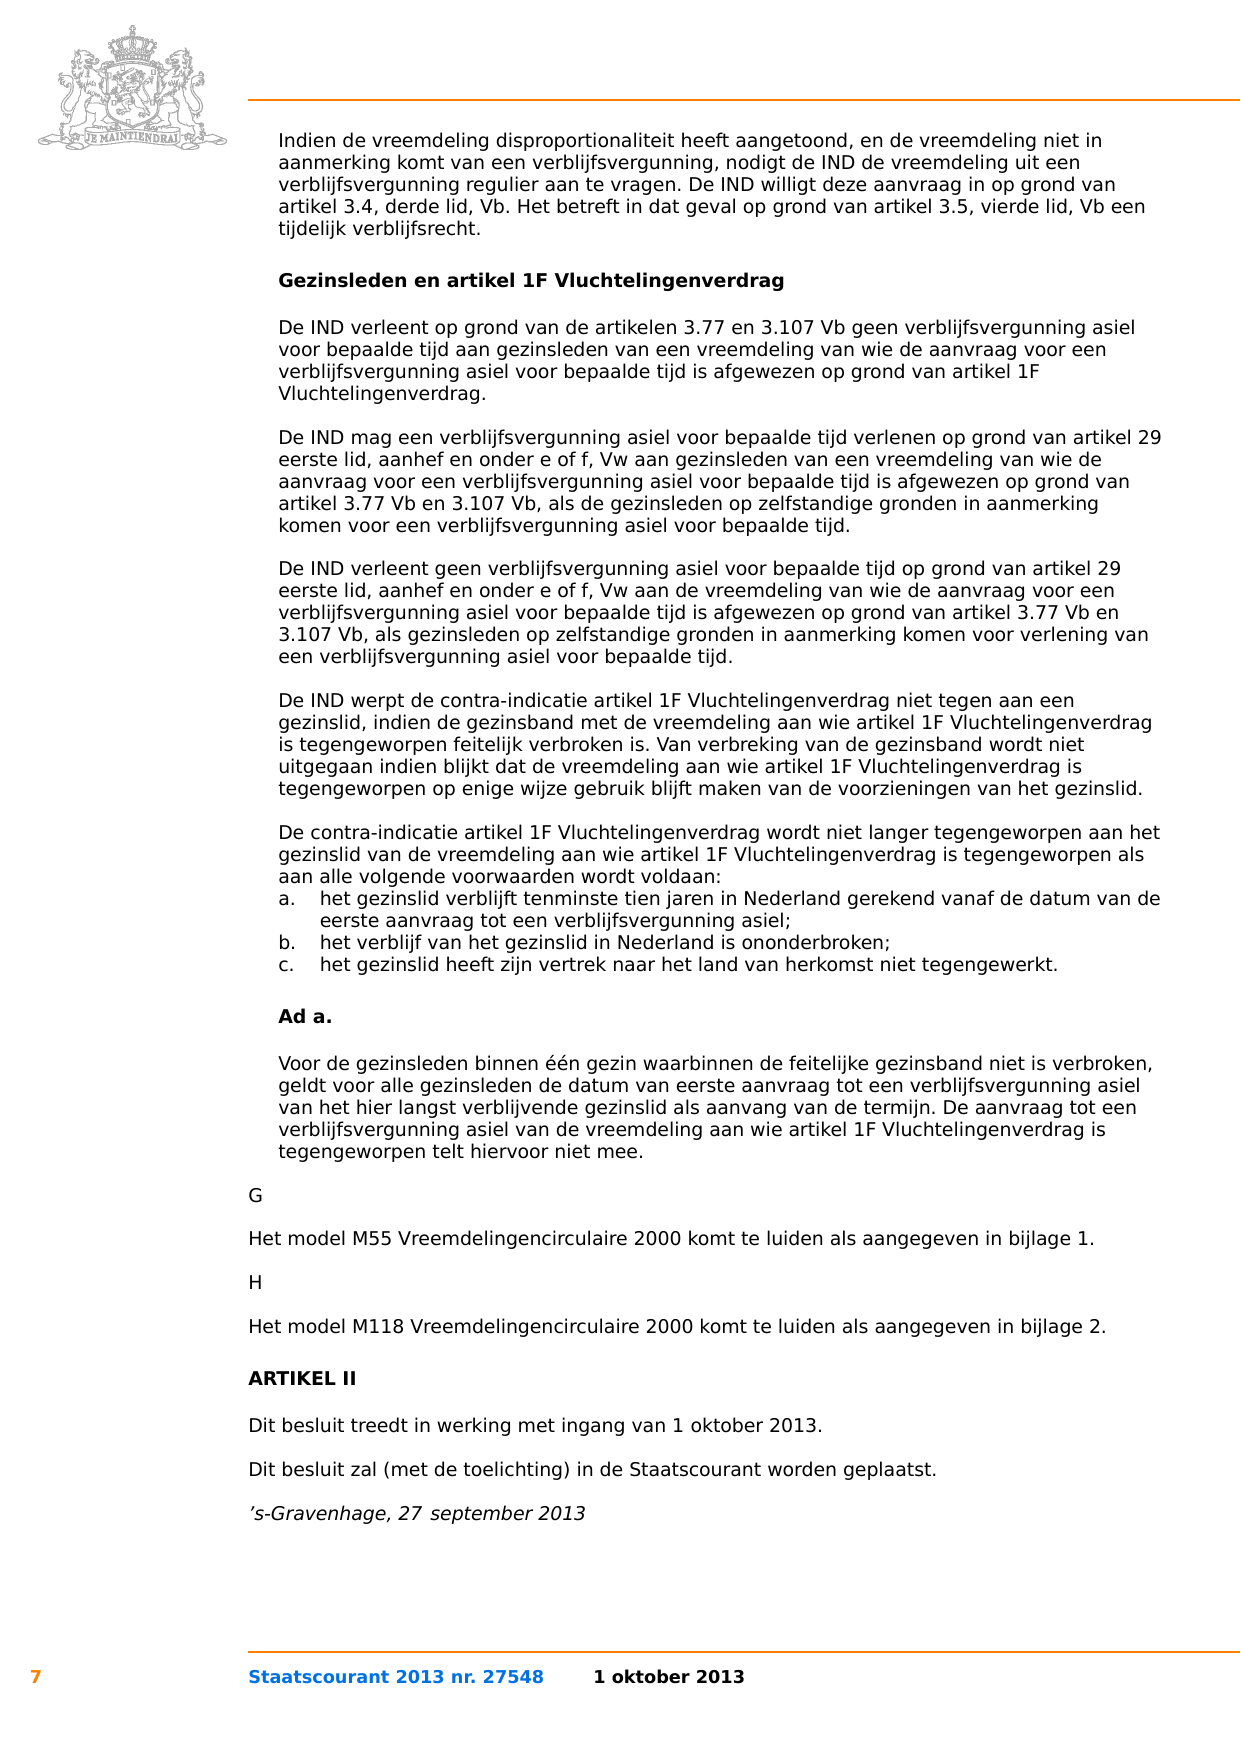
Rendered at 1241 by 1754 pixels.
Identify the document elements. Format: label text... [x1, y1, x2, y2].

text Het model M118 Vreemdelingencirculaire 2000 komt te luiden als aangegeven in bijlage 2. [248, 1316, 1163, 1338]
text c. het gezinslid heeft zijn vertrek naar het land van herkomst niet tegengewerkt. [278, 954, 1163, 976]
text De IND verleent geen verblijfsvergunning asiel voor bepaalde tijd op grond van artikel 29 eerste lid, aanhef en onder e of f, Vw aan de vreemdeling van wie de aanvraag voor een verblijfsvergunning asiel voor bepaalde tijd is afgewezen op grond van artikel 3.77 Vb en 3.107 Vb, als gezinsleden op zelfstandige gronden in aanmerking komen voor verlening van een verblijfsvergunning asiel voor bepaalde tijd. [278, 558, 1163, 668]
text De IND werpt de contra-indicatie artikel 1F Vluchtelingenverdrag niet tegen aan een gezinslid, indien de gezinsband met de vreemdeling aan wie artikel 1F Vluchtelingenverdrag is tegengeworpen feitelijk verbroken is. Van verbreking van de gezinsband wordt niet uitgegaan indien blijkt dat de vreemdeling aan wie artikel 1F Vluchtelingenverdrag is tegengeworpen op enige wijze gebruik blijft maken van de voorzieningen van het gezinslid. [278, 690, 1163, 800]
text De IND verleent op grond van de artikelen 3.77 en 3.107 Vb geen verblijfsvergunning asiel voor bepaalde tijd aan gezinsleden van een vreemdeling van wie de aanvraag voor een verblijfsvergunning asiel voor bepaalde tijd is afgewezen op grond van artikel 1F Vluchtelingenverdrag. [278, 317, 1163, 405]
text b. het verblijf van het gezinslid in Nederland is ononderbroken; [278, 932, 1163, 954]
subtitle Gezinsleden en artikel 1F Vluchtelingenverdrag [278, 270, 1163, 292]
text De IND mag een verblijfsvergunning asiel voor bepaalde tijd verlenen op grond van artikel 29 eerste lid, aanhef en onder e of f, Vw aan gezinsleden van een vreemdeling van wie de aanvraag voor een verblijfsvergunning asiel voor bepaalde tijd is afgewezen op grond van artikel 3.77 Vb en 3.107 Vb, als de gezinsleden op zelfstandige gronden in aanmerking komen voor een verblijfsvergunning asiel voor bepaalde tijd. [278, 427, 1163, 536]
text Voor de gezinsleden binnen één gezin waarbinnen de feitelijke gezinsband niet is verbroken, geldt voor alle gezinsleden de datum van eerste aanvraag tot een verblijfsvergunning asiel van het hier langst verblijvende gezinslid als aanvang van de termijn. De aanvraag tot een verblijfsvergunning asiel van de vreemdeling aan wie artikel 1F Vluchtelingenverdrag is tegengeworpen telt hiervoor niet mee. [278, 1053, 1163, 1163]
subtitle ARTIKEL II [248, 1368, 1163, 1390]
picture [38, 25, 227, 150]
text G [248, 1184, 1163, 1206]
text a. het gezinslid verblijft tenminste tien jaren in Nederland gerekend vanaf de datum van de eerste aanvraag tot een verblijfsvergunning asiel; [278, 888, 1163, 932]
text Het model M55 Vreemdelingencirculaire 2000 komt te luiden als aangegeven in bijlage 1. [248, 1228, 1163, 1250]
text Dit besluit zal (met de toelichting) in de Staatscourant worden geplaatst. [248, 1459, 1163, 1481]
subtitle Ad a. [278, 1006, 1163, 1028]
text Dit besluit treedt in werking met ingang van 1 oktober 2013. [248, 1415, 1163, 1437]
text ’s-Gravenhage, 27 september 2013 [248, 1503, 1163, 1525]
text H [248, 1272, 1163, 1294]
text Indien de vreemdeling disproportionaliteit heeft aangetoond, en de vreemdeling niet in aanmerking komt van een verblijfsvergunning, nodigt de IND de vreemdeling uit een verblijfsvergunning regulier aan te vragen. De IND willigt deze aanvraag in op grond van artikel 3.4, derde lid, Vb. Het betreft in dat geval op grond van artikel 3.5, vierde lid, Vb een tijdelijk verblijfsrecht. [278, 130, 1163, 240]
text De contra-indicatie artikel 1F Vluchtelingenverdrag wordt niet langer tegengeworpen aan het gezinslid van de vreemdeling aan wie artikel 1F Vluchtelingenverdrag is tegengeworpen als aan alle volgende voorwaarden wordt voldaan: [278, 822, 1163, 888]
